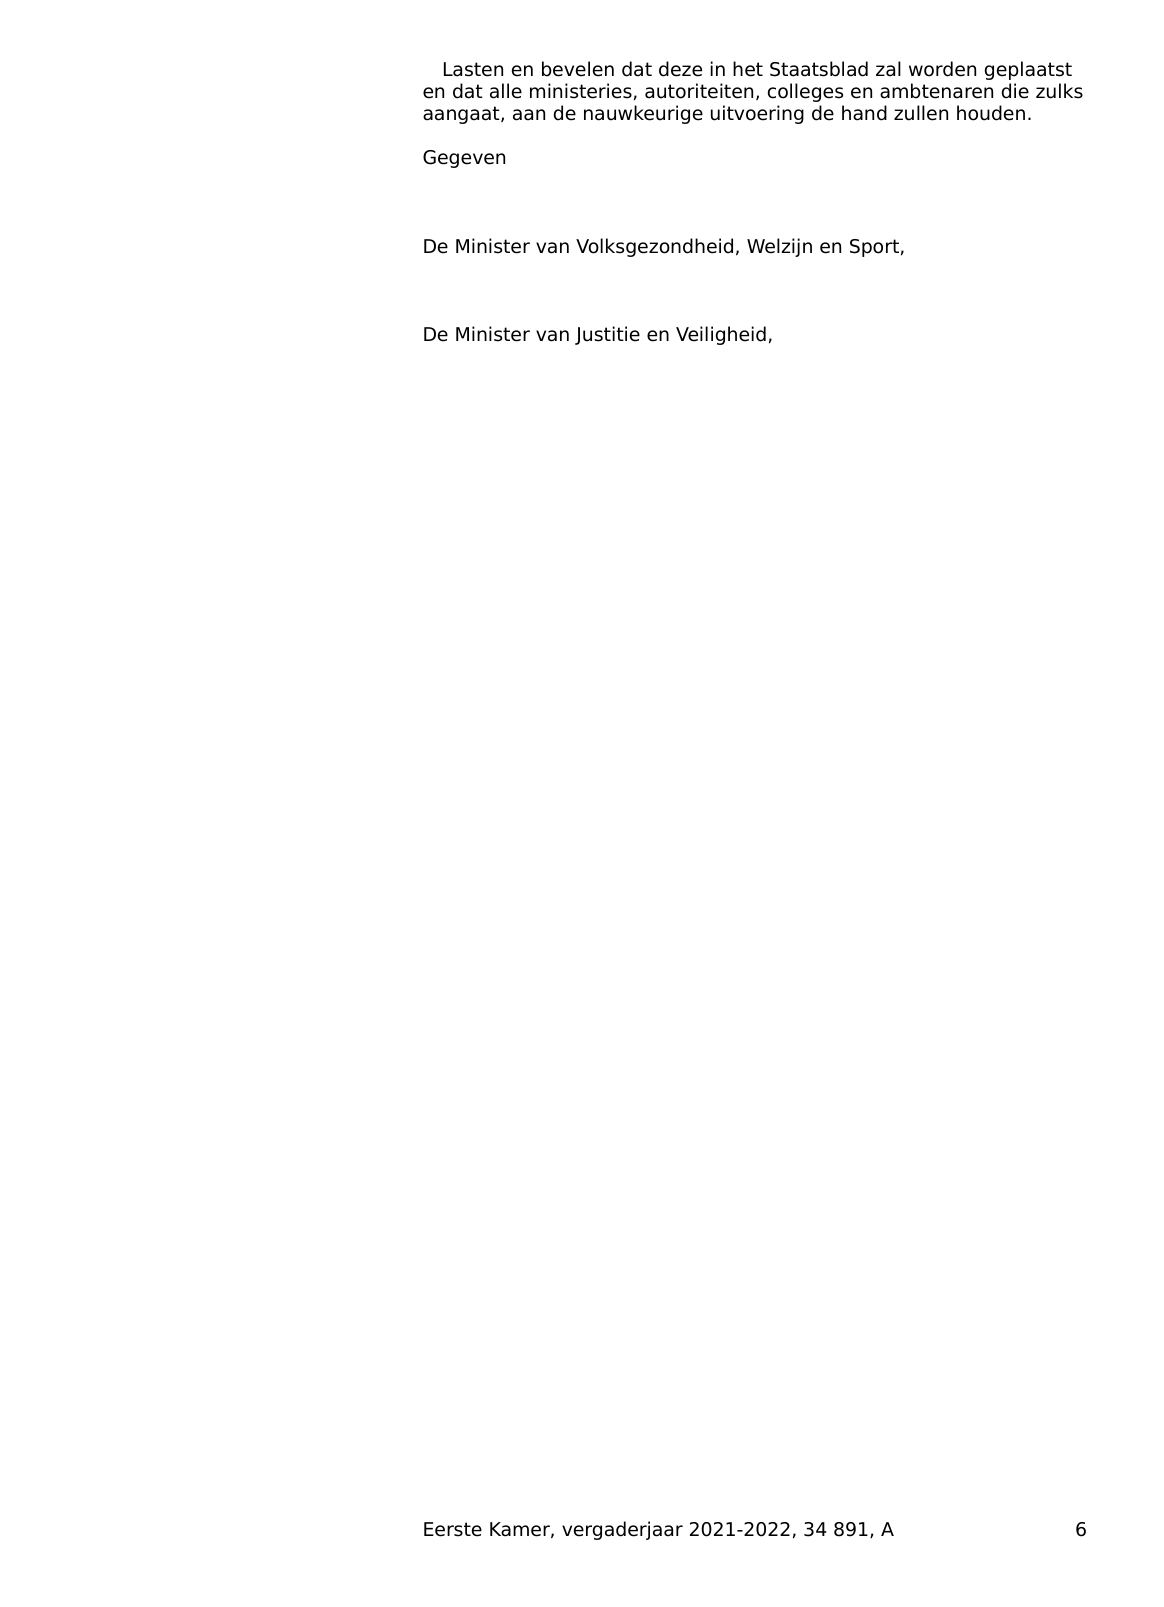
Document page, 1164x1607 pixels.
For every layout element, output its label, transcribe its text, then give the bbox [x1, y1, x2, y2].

text De Minister van Justitie en Veiligheid, [422, 324, 1087, 346]
text De Minister van Volksgezondheid, Welzijn en Sport, [422, 236, 1087, 258]
text Gegeven [422, 147, 1087, 169]
text Lasten en bevelen dat deze in het Staatsblad zal worden geplaatst en dat alle ministeries, autoriteiten, colleges en ambtenaren die zulks aangaat, aan de nauwkeurige uitvoering de hand zullen houden. [422, 59, 1087, 125]
